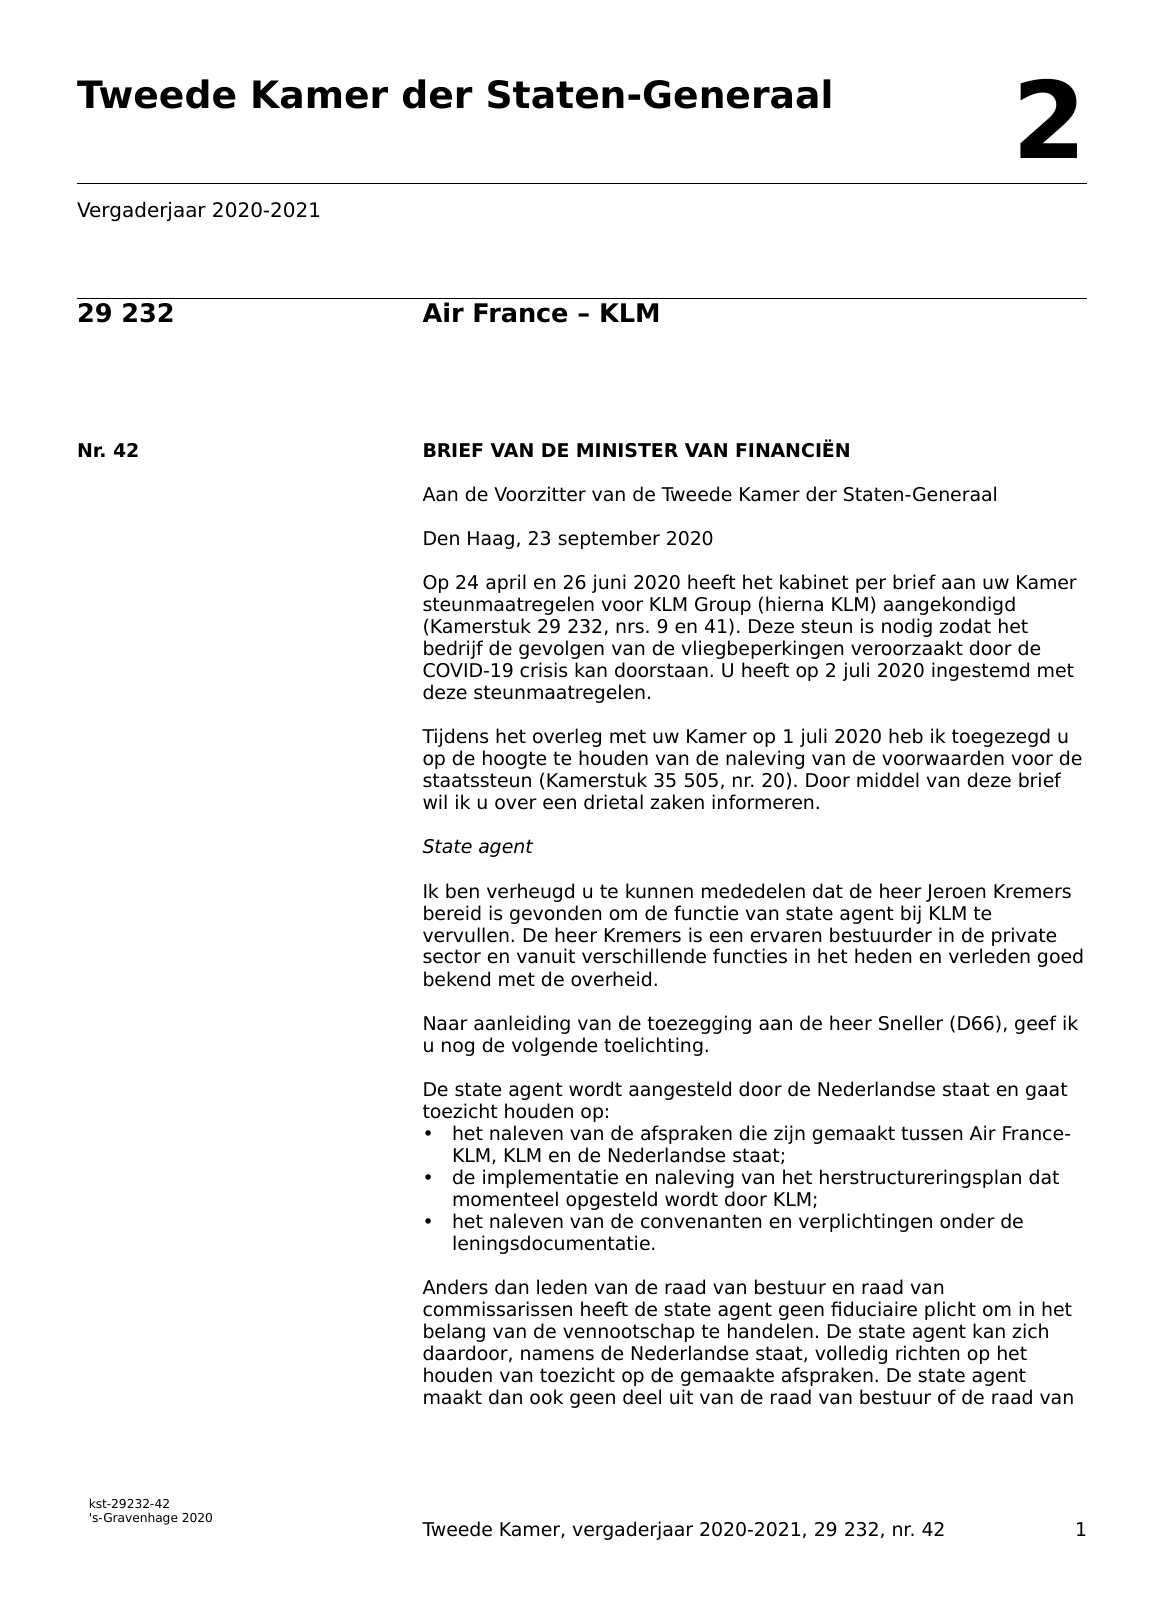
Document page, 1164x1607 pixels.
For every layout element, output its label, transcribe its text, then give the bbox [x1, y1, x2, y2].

subtitle Nr. 42 BRIEF VAN DE MINISTER VAN FINANCIËN [77, 440, 1087, 462]
text Op 24 april en 26 juni 2020 heeft het kabinet per brief aan uw Kamer steunmaatregelen voor KLM Group (hierna KLM) aangekondigd (Kamerstuk 29 232, nrs. 9 en 41). Deze steun is nodig zodat het bedrijf de gevolgen van de vliegbeperkingen veroorzaakt door de COVID-19 crisis kan doorstaan. U heeft op 2 juli 2020 ingestemd met deze steunmaatregelen. [422, 572, 1087, 704]
text • het naleven van de afspraken die zijn gemaakt tussen Air France-KLM, KLM en de Nederlandse staat; [422, 1123, 1087, 1167]
subtitle 29 232 Air France – KLM [77, 299, 1087, 329]
text Den Haag, 23 september 2020 [422, 528, 1087, 550]
text • het naleven van de convenanten en verplichtingen onder de leningsdocumentatie. [422, 1211, 1087, 1254]
text Aan de Voorzitter van de Tweede Kamer der Staten-Generaal [422, 484, 1087, 506]
subtitle State agent [422, 836, 1087, 858]
text 's-Gravenhage 2020 [88, 1511, 323, 1525]
text Ik ben verheugd u te kunnen mededelen dat de heer Jeroen Kremers bereid is gevonden om de functie van state agent bij KLM te vervullen. De heer Kremers is een ervaren bestuurder in de private sector en vanuit verschillende functies in het heden en verleden goed bekend met de overheid. [422, 881, 1087, 990]
text • de implementatie en naleving van het herstructureringsplan dat momenteel opgesteld wordt door KLM; [422, 1167, 1087, 1211]
text Anders dan leden van de raad van bestuur en raad van commissarissen heeft de state agent geen fiduciaire plicht om in het belang van de vennootschap te handelen. De state agent kan zich daardoor, namens de Nederlandse staat, volledig richten op het houden van toezicht op de gemaakte afspraken. De state agent maakt dan ook geen deel uit van de raad van bestuur of de raad van [422, 1277, 1087, 1409]
text Tijdens het overleg met uw Kamer op 1 juli 2020 heb ik toegezegd u op de hoogte te houden van de naleving van de voorwaarden voor de staatssteun (Kamerstuk 35 505, nr. 20). Door middel van deze brief wil ik u over een drietal zaken informeren. [422, 726, 1087, 814]
text Naar aanleiding van de toezegging aan de heer Sneller (D66), geef ik u nog de volgende toelichting. [422, 1013, 1087, 1057]
text De state agent wordt aangesteld door de Nederlandse staat en gaat toezicht houden op: [422, 1079, 1087, 1123]
table_cell Vergaderjaar 2020-2021 [77, 184, 1087, 298]
table_header Tweede Kamer der Staten-Generaal [77, 59, 886, 183]
text kst-29232-42 [88, 1497, 323, 1511]
table_header 2 [886, 59, 1087, 183]
